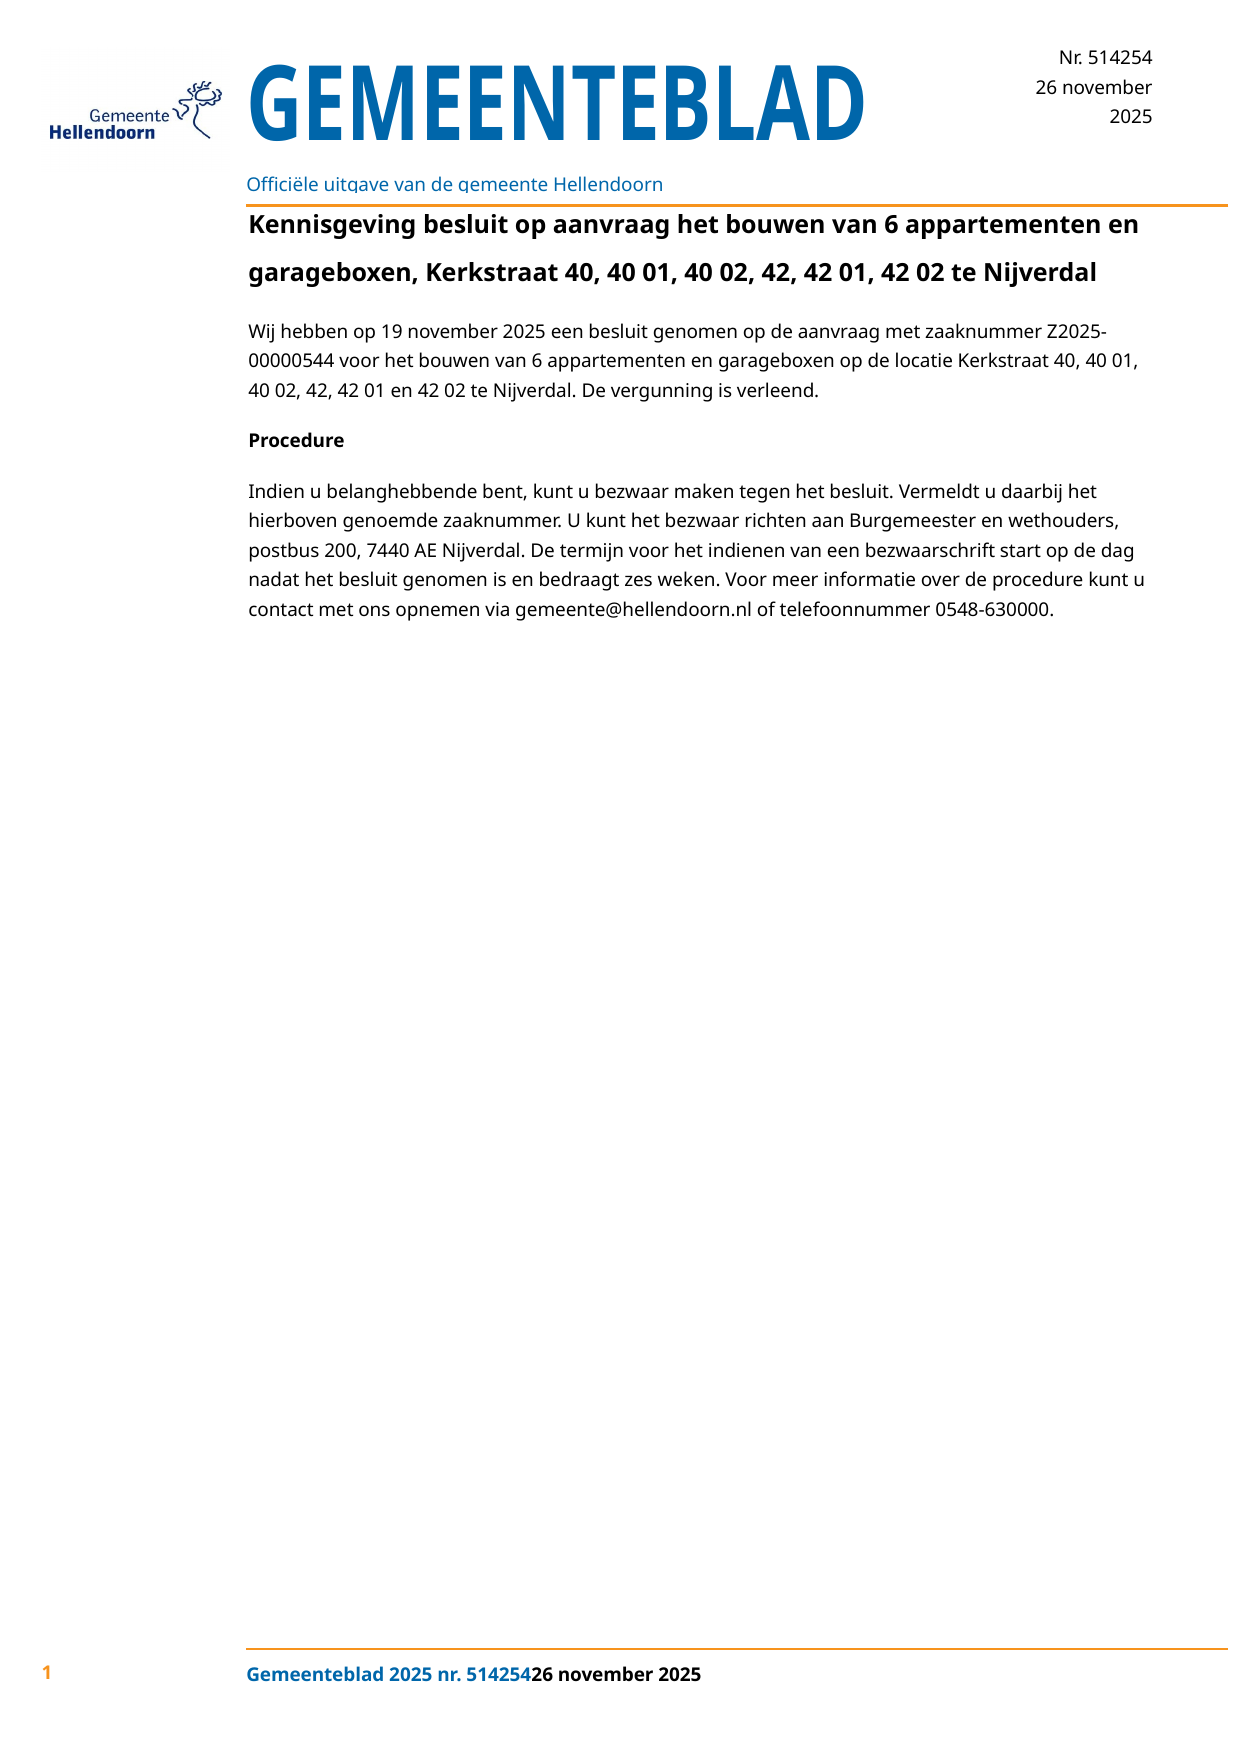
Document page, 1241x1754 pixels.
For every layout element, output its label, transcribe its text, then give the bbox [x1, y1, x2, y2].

text Indien u belanghebbende bent, kunt u bezwaar maken tegen het besluit. Vermeldt u daarbij het hierboven genoemde zaaknummer. U kunt het bezwaar richten aan Burgemeester en wethouders, postbus 200, 7440 AE Nijverdal. De termijn voor het indienen van een bezwaarschrift start op de dag nadat het besluit genomen is en bedraagt zes weken. Voor meer informatie over de procedure kunt u contact met ons opnemen via gemeente@hellendoorn.nl of telefoonnummer 0548-630000. [248, 478, 1152, 622]
picture [41, 47, 231, 172]
text Kennisgeving besluit op aanvraag het bouwen van 6 appartementen en garageboxen, Kerkstraat 40, 40 01, 40 02, 42, 42 01, 42 02 te Nijverdal [248, 207, 1152, 288]
text Wij hebben op 19 november 2025 een besluit genomen op de aanvraag met zaaknummer Z2025-00000544 voor het bouwen van 6 appartementen en garageboxen op de locatie Kerkstraat 40, 40 01, 40 02, 42, 42 01 en 42 02 te Nijverdal. De vergunning is verleend. [248, 318, 1152, 403]
text Procedure [248, 427, 1152, 453]
